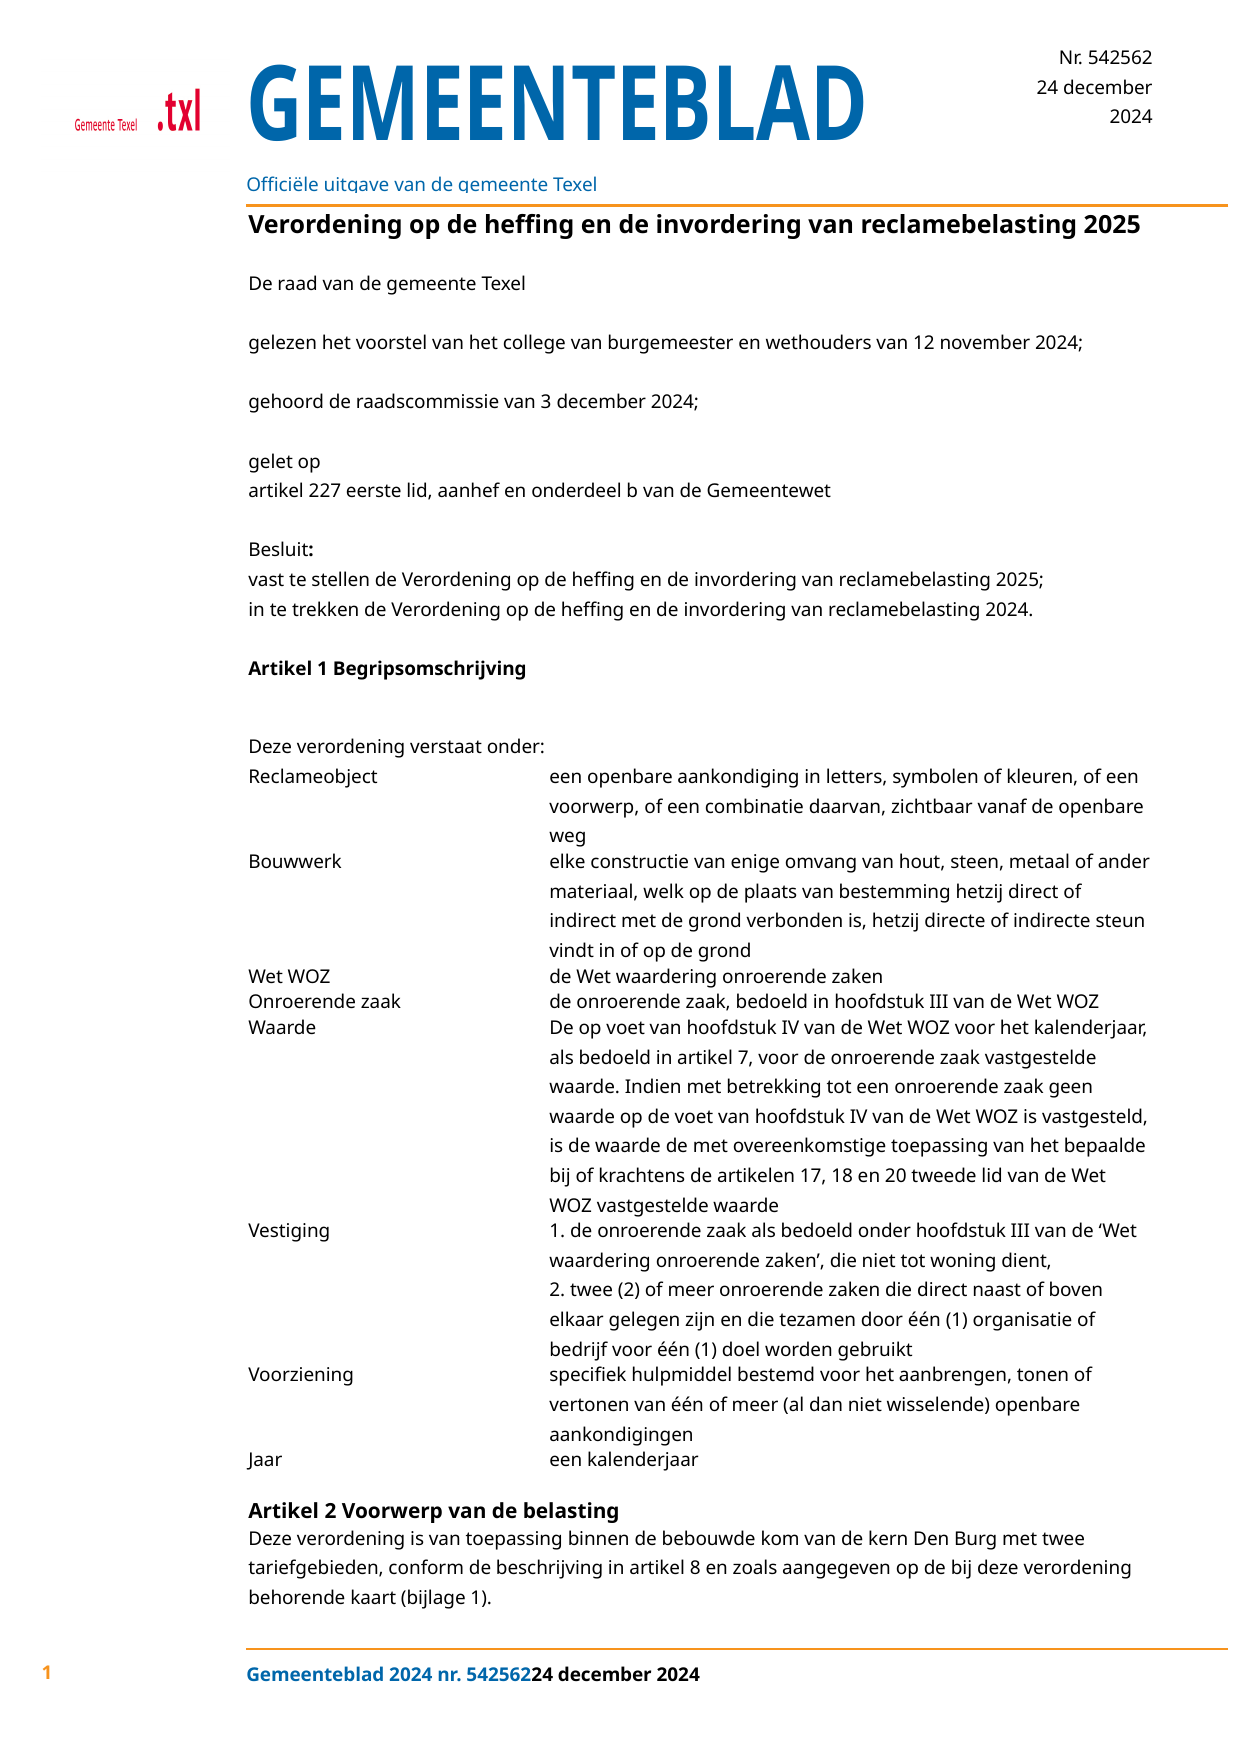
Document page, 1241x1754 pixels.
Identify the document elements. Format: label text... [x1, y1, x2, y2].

table_header Reclameobject [248, 764, 549, 848]
table_cell Bouwwerk [248, 848, 549, 963]
table_cell Waarde [248, 1014, 549, 1217]
table_cell de onroerende zaak, bedoeld in hoofdstuk III van de Wet WOZ [549, 989, 1152, 1014]
table_cell de Wet waardering onroerende zaken [549, 963, 1152, 988]
text in te trekken de Verordening op de heffing en de invordering van reclamebelasting 2024. [248, 596, 1152, 621]
text Deze verordening verstaat onder: [248, 734, 1152, 759]
text Verordening op de heffing en de invordering van reclamebelasting 2025 [248, 207, 1152, 241]
text Deze verordening is van toepassing binnen de bebouwde kom van de kern Den Burg met twee tariefgebieden, conform de beschrijving in artikel 8 en zoals aangegeven op de bij deze verordening behorende kaart (bijlage 1). [248, 1525, 1152, 1609]
text gehoord de raadscommissie van 3 december 2024; [248, 389, 1152, 414]
text gelet op [248, 448, 1152, 473]
text vast te stellen de Verordening op de heffing en de invordering van reclamebelasting 2025; [248, 566, 1152, 592]
text De raad van de gemeente Texel [248, 270, 1152, 296]
table_cell Wet WOZ [248, 963, 549, 988]
table_cell 1. de onroerende zaak als bedoeld onder hoofdstuk III van de ‘Wet waardering onroerende zaken’, die niet tot woning dient, 2. twee (2) of meer onroerende zaken die direct naast of boven elkaar gelegen zijn en die tezamen door één (1) organisatie of bedrijf voor één (1) doel worden gebruikt [549, 1218, 1152, 1362]
text Besluit: [248, 537, 1152, 562]
table_cell Onroerende zaak [248, 989, 549, 1014]
table_header een openbare aankondiging in letters, symbolen of kleuren, of een voorwerp, of een combinatie daarvan, zichtbaar vanaf de openbare weg [549, 764, 1152, 848]
table_cell specifiek hulpmiddel bestemd voor het aanbrengen, tonen of vertonen van één of meer (al dan niet wisselende) openbare aankondigingen [549, 1362, 1152, 1446]
text gelezen het voorstel van het college van burgemeester en wethouders van 12 november 2024; [248, 329, 1152, 355]
table_cell De op voet van hoofdstuk IV van de Wet WOZ voor het kalenderjaar, als bedoeld in artikel 7, voor de onroerende zaak vastgestelde waarde. Indien met betrekking tot een onroerende zaak geen waarde op de voet van hoofdstuk IV van de Wet WOZ is vastgesteld, is de waarde de met overeenkomstige toepassing van het bepaalde bij of krachtens de artikelen 17, 18 en 20 tweede lid van de Wet WOZ vastgestelde waarde [549, 1014, 1152, 1217]
table_cell Voorziening [248, 1362, 549, 1446]
table_cell Vestiging [248, 1218, 549, 1362]
table_cell Jaar [248, 1446, 549, 1472]
picture [41, 47, 231, 172]
table_cell een kalenderjaar [549, 1446, 1152, 1472]
text Artikel 1 Begripsomschrijving [248, 655, 1152, 681]
text Artikel 2 Voorwerp van de belasting [248, 1496, 1152, 1525]
table_cell elke constructie van enige omvang van hout, steen, metaal of ander materiaal, welk op de plaats van bestemming hetzij direct of indirect met de grond verbonden is, hetzij directe of indirecte steun vindt in of op de grond [549, 848, 1152, 963]
text artikel 227 eerste lid, aanhef en onderdeel b van de Gemeentewet [248, 477, 1152, 503]
